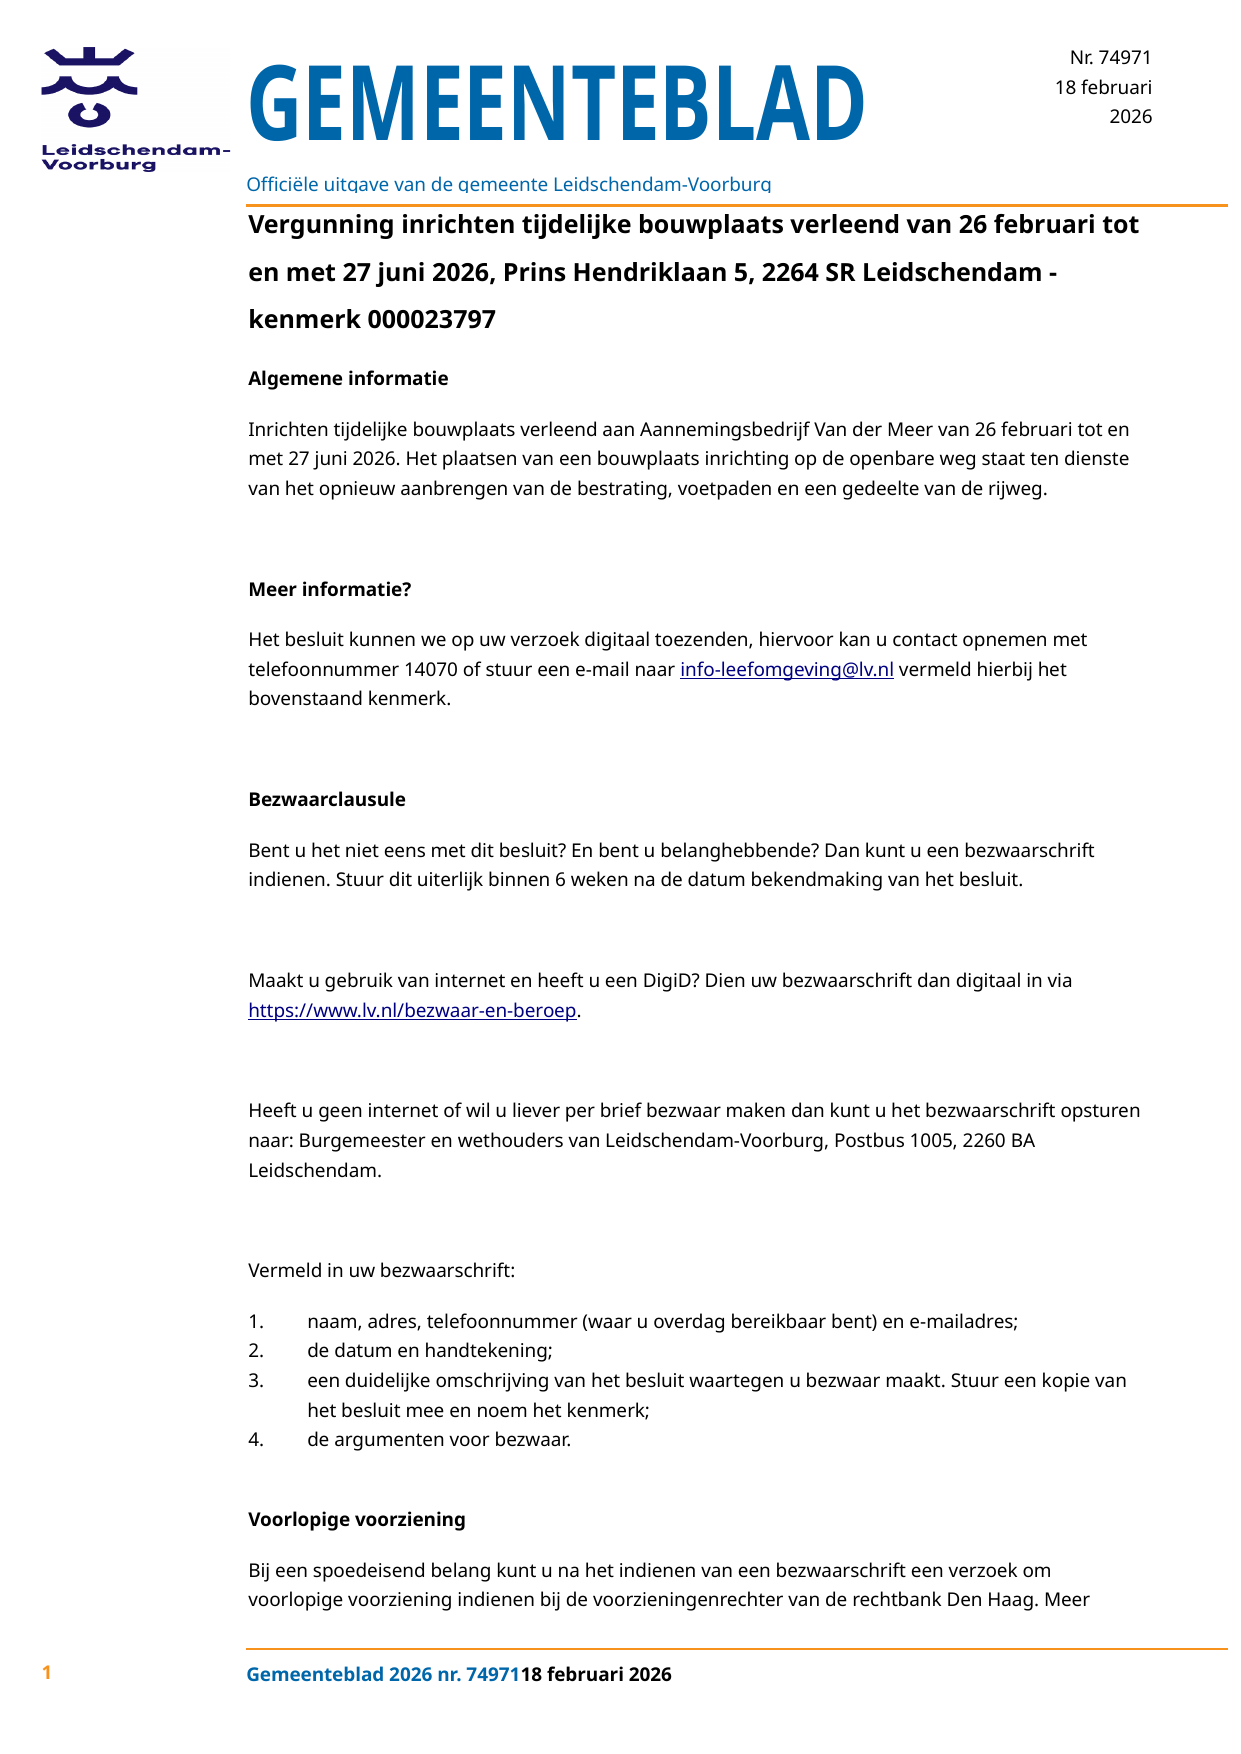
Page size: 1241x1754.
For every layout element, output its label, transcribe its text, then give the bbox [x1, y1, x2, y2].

text Meer informatie? [248, 576, 1152, 602]
text Voorlopige voorziening [248, 1506, 1152, 1532]
text Bij een spoedeisend belang kunt u na het indienen van een bezwaarschrift een verzoek om voorlopige voorziening indienen bij de voorzieningenrechter van de rechtbank Den Haag. Meer [248, 1557, 1152, 1612]
text Heeft u geen internet of wil u liever per brief bezwaar maken dan kunt u het bezwaarschrift opsturen naar: Burgemeester en wethouders van Leidschendam-Voorburg, Postbus 1005, 2260 BA Leidschendam. [248, 1098, 1152, 1182]
text Het besluit kunnen we op uw verzoek digitaal toezenden, hiervoor kan u contact opnemen met telefoonnummer 14070 of stuur een e-mail naar info-leefomgeving@lv.nl vermeld hierbij het bovenstaand kenmerk. [248, 626, 1152, 711]
list de argumenten voor bezwaar. [248, 1426, 1152, 1452]
text Vergunning inrichten tijdelijke bouwplaats verleend van 26 februari tot en met 27 juni 2026, Prins Hendriklaan 5, 2264 SR Leidschendam - kenmerk 000023797 [248, 207, 1152, 336]
text Vermeld in uw bezwaarschrift: [248, 1258, 1152, 1283]
text Bezwaarclausule [248, 786, 1152, 812]
list naam, adres, telefoonnummer (waar u overdag bereikbaar bent) en e-mailadres; [248, 1308, 1152, 1334]
list de datum en handtekening; [248, 1338, 1152, 1363]
text Inrichten tijdelijke bouwplaats verleend aan Aannemingsbedrijf Van der Meer van 26 februari tot en met 27 juni 2026. Het plaatsen van een bouwplaats inrichting op de openbare weg staat ten dienste van het opnieuw aanbrengen van de bestrating, voetpaden en een gedeelte van de rijweg. [248, 416, 1152, 501]
text Bent u het niet eens met dit besluit? En bent u belanghebbende? Dan kunt u een bezwaarschrift indienen. Stuur dit uiterlijk binnen 6 weken na de datum bekendmaking van het besluit. [248, 837, 1152, 892]
text Maakt u gebruik van internet en heeft u een DigiD? Dien uw bezwaarschrift dan digitaal in via https://www.lv.nl/bezwaar-en-beroep. [248, 967, 1152, 1022]
text Algemene informatie [248, 366, 1152, 391]
picture [41, 47, 231, 172]
list een duidelijke omschrijving van het besluit waartegen u bezwaar maakt. Stuur een kopie van het besluit mee en noem het kenmerk; [248, 1367, 1152, 1422]
